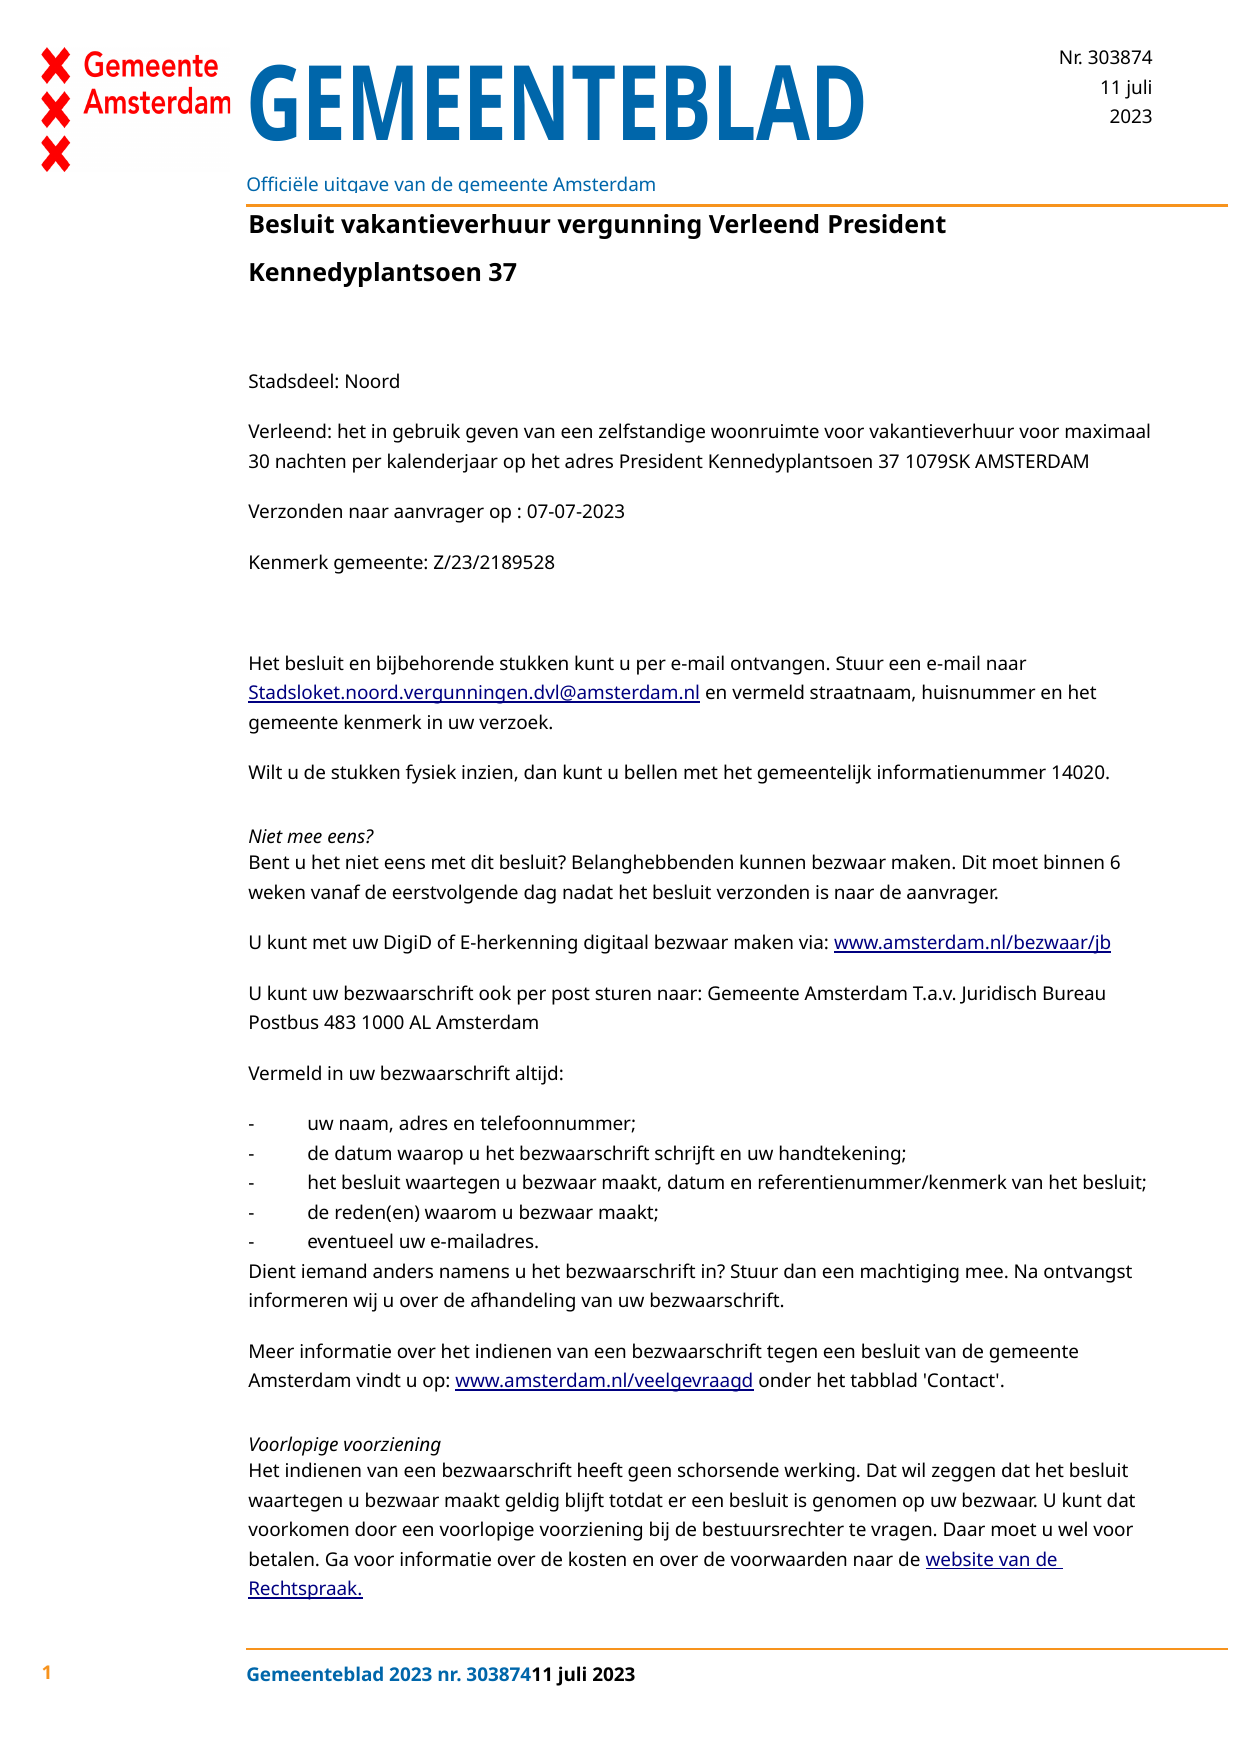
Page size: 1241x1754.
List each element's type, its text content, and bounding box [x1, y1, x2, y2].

text Verleend: het in gebruik geven van een zelfstandige woonruimte voor vakantieverhuur voor maximaal 30 nachten per kalenderjaar op het adres President Kennedyplantsoen 37 1079SK AMSTERDAM [248, 419, 1152, 474]
text Het indienen van een bezwaarschrift heeft geen schorsende werking. Dat wil zeggen dat het besluit waartegen u bezwaar maakt geldig blijft totdat er een besluit is genomen op uw bezwaar. U kunt dat voorkomen door een voorlopige voorziening bij de bestuursrechter te vragen. Daar moet u wel voor betalen. Ga voor informatie over de kosten en over de voorwaarden naar de website van de Rechtspraak. [248, 1457, 1152, 1601]
text Dient iemand anders namens u het bezwaarschrift in? Stuur dan een machtiging mee. Na ontvangst informeren wij u over de afhandeling van uw bezwaarschrift. [248, 1258, 1152, 1313]
text Wilt u de stukken fysiek inzien, dan kunt u bellen met het gemeentelijk informatienummer 14020. [248, 759, 1152, 785]
text Vermeld in uw bezwaarschrift altijd: [248, 1060, 1152, 1085]
text Meer informatie over het indienen van een bezwaarschrift tegen een besluit van de gemeente Amsterdam vindt u op: www.amsterdam.nl/veelgevraagd onder het tabblad 'Contact'. [248, 1338, 1152, 1393]
text Stadsdeel: Noord [248, 368, 1152, 394]
text U kunt uw bezwaarschrift ook per post sturen naar: Gemeente Amsterdam T.a.v. Juridisch Bureau Postbus 483 1000 AL Amsterdam [248, 980, 1152, 1035]
text Voorlopige voorziening [248, 1432, 1152, 1457]
picture [41, 47, 231, 172]
list de reden(en) waarom u bezwaar maakt; [248, 1199, 1152, 1224]
list uw naam, adres en telefoonnummer; [248, 1110, 1152, 1136]
text Kenmerk gemeente: Z/23/2189528 [248, 549, 1152, 575]
text U kunt met uw DigiD of E-herkenning digitaal bezwaar maken via: www.amsterdam.nl/bezwaar/jb [248, 929, 1152, 955]
list eventueel uw e-mailadres. [248, 1228, 1152, 1254]
text Verzonden naar aanvrager op : 07-07-2023 [248, 499, 1152, 524]
text Het besluit en bijbehorende stukken kunt u per e-mail ontvangen. Stuur een e-mail naar Stadsloket.noord.vergunningen.dvl@amsterdam.nl en vermeld straatnaam, huisnummer en het gemeente kenmerk in uw verzoek. [248, 650, 1152, 735]
text Niet mee eens? [248, 823, 1152, 849]
list de datum waarop u het bezwaarschrift schrijft en uw handtekening; [248, 1140, 1152, 1165]
text Besluit vakantieverhuur vergunning Verleend President Kennedyplantsoen 37 [248, 207, 1152, 288]
list het besluit waartegen u bezwaar maakt, datum en referentienummer/kenmerk van het besluit; [248, 1169, 1152, 1195]
text Bent u het niet eens met dit besluit? Belanghebbenden kunnen bezwaar maken. Dit moet binnen 6 weken vanaf de eerstvolgende dag nadat het besluit verzonden is naar de aanvrager. [248, 849, 1152, 904]
